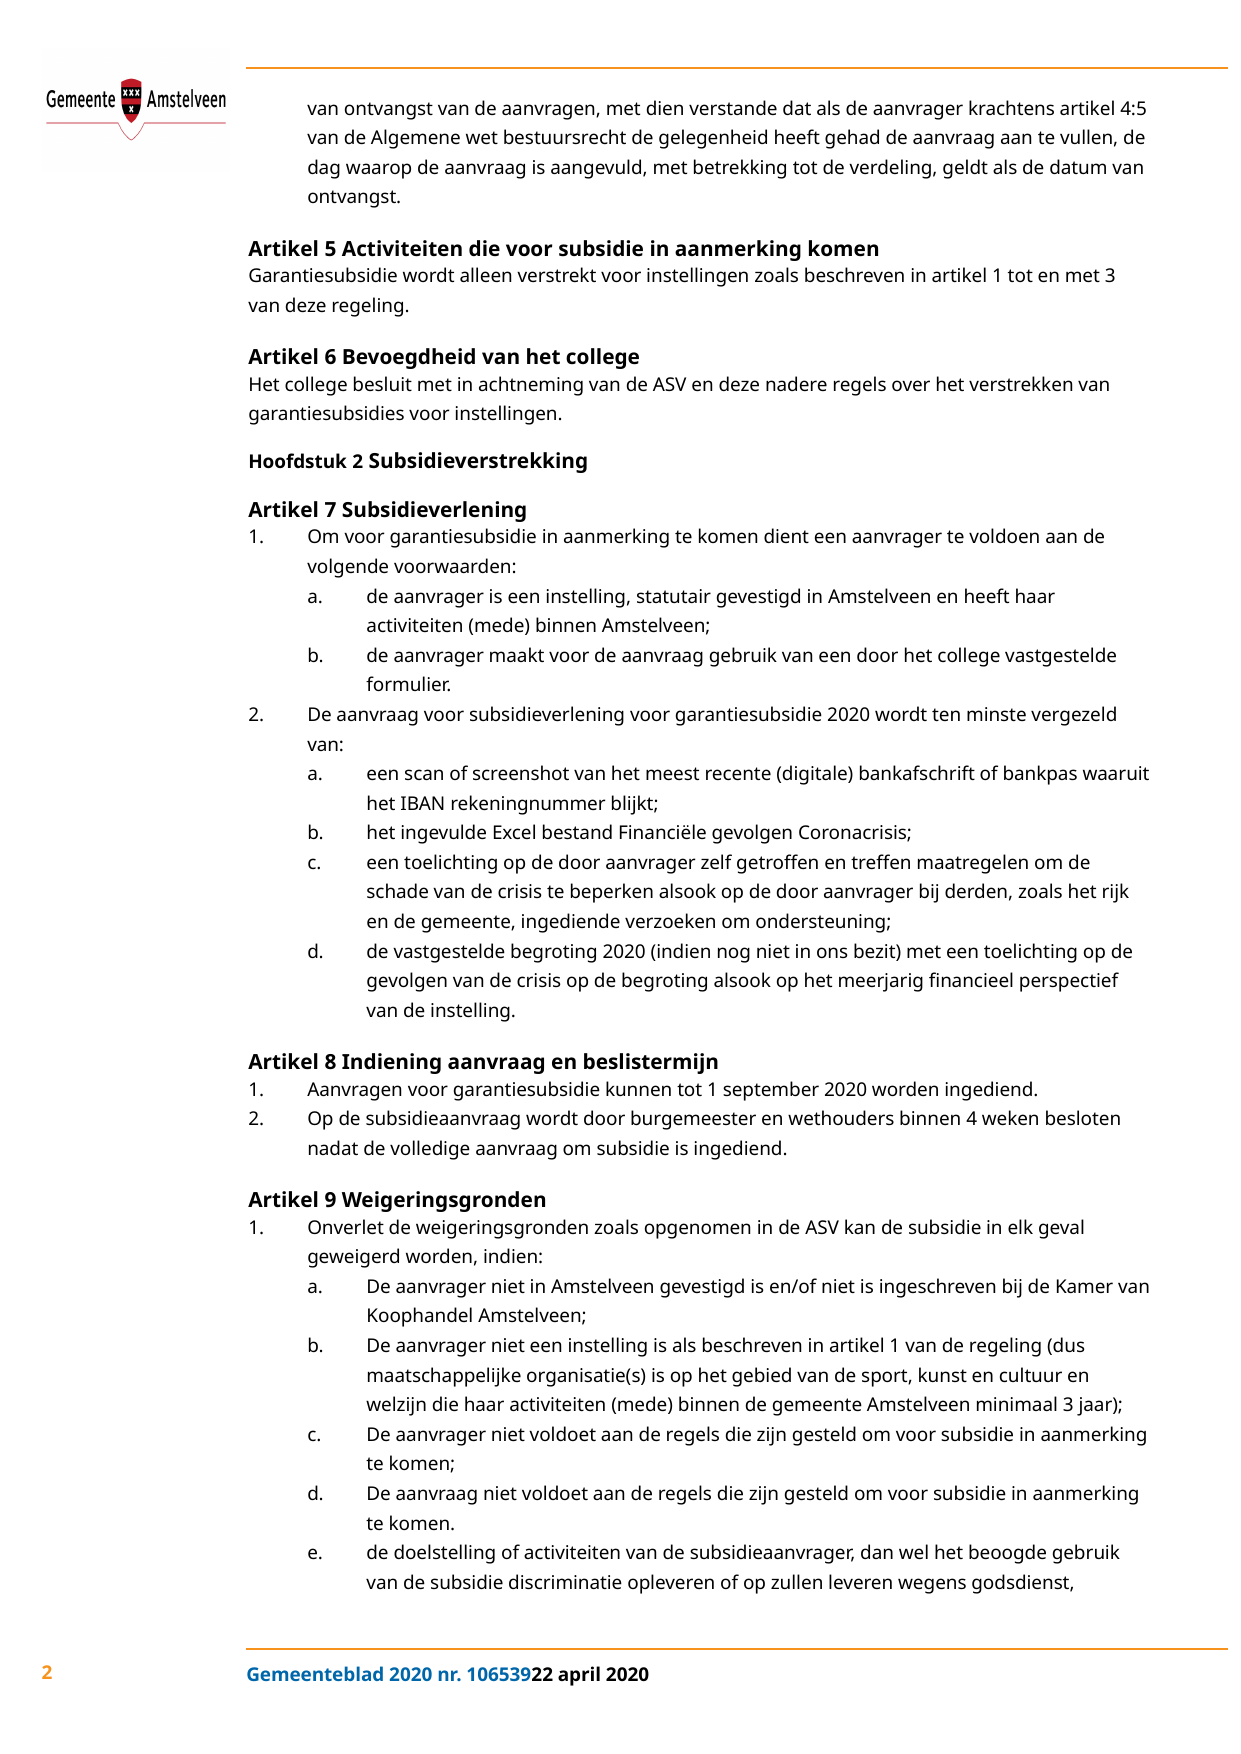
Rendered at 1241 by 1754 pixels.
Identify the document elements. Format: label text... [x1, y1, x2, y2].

text Artikel 7 Subsidieverlening [248, 495, 1152, 524]
list De aanvrager niet een instelling is als beschreven in artikel 1 van de regeling (dus maatschappelijke organisatie(s) is op het gebied van de sport, kunst en cultuur en welzijn die haar activiteiten (mede) binnen de gemeente Amstelveen minimaal 3 jaar); [307, 1332, 1152, 1417]
picture [41, 47, 231, 172]
text Hoofdstuk 2 Subsidieverstrekking [248, 446, 1152, 474]
list van ontvangst van de aanvragen, met dien verstande dat als de aanvrager krachtens artikel 4:5 van de Algemene wet bestuursrecht de gelegenheid heeft gehad de aanvraag aan te vullen, de dag waarop de aanvraag is aangevuld, met betrekking tot de verdeling, geldt als de datum van ontvangst. [248, 95, 1152, 209]
list Aanvragen voor garantiesubsidie kunnen tot 1 september 2020 worden ingediend. [248, 1076, 1152, 1102]
text Artikel 6 Bevoegdheid van het college [248, 342, 1152, 371]
text Artikel 8 Indiening aanvraag en beslistermijn [248, 1047, 1152, 1076]
list De aanvraag voor subsidieverlening voor garantiesubsidie 2020 wordt ten minste vergezeld van: [248, 701, 1152, 757]
text Artikel 9 Weigeringsgronden [248, 1186, 1152, 1214]
text Garantiesubsidie wordt alleen verstrekt voor instellingen zoals beschreven in artikel 1 tot en met 3 van deze regeling. [248, 262, 1152, 318]
list de aanvrager is een instelling, statutair gevestigd in Amstelveen en heeft haar activiteiten (mede) binnen Amstelveen; [307, 583, 1152, 638]
list De aanvrager niet in Amstelveen gevestigd is en/of niet is ingeschreven bij de Kamer van Koophandel Amstelveen; [307, 1273, 1152, 1328]
list Op de subsidieaanvraag wordt door burgemeester en wethouders binnen 4 weken besloten nadat de volledige aanvraag om subsidie is ingediend. [248, 1106, 1152, 1161]
text Artikel 5 Activiteiten die voor subsidie in aanmerking komen [248, 234, 1152, 262]
list het ingevulde Excel bestand Financiële gevolgen Coronacrisis; [307, 819, 1152, 845]
list Onverlet de weigeringsgronden zoals opgenomen in de ASV kan de subsidie in elk geval geweigerd worden, indien: [248, 1214, 1152, 1269]
list de aanvrager maakt voor de aanvraag gebruik van een door het college vastgestelde formulier. [307, 642, 1152, 697]
list De aanvraag niet voldoet aan de regels die zijn gesteld om voor subsidie in aanmerking te komen. [307, 1480, 1152, 1536]
list een scan of screenshot van het meest recente (digitale) bankafschrift of bankpas waaruit het IBAN rekeningnummer blijkt; [307, 760, 1152, 816]
list een toelichting op de door aanvrager zelf getroffen en treffen maatregelen om de schade van de crisis te beperken alsook op de door aanvrager bij derden, zoals het rijk en de gemeente, ingediende verzoeken om ondersteuning; [307, 849, 1152, 934]
list De aanvrager niet voldoet aan de regels die zijn gesteld om voor subsidie in aanmerking te komen; [307, 1421, 1152, 1476]
list de vastgestelde begroting 2020 (indien nog niet in ons bezit) met een toelichting op de gevolgen van de crisis op de begroting alsook op het meerjarig financieel perspectief van de instelling. [307, 938, 1152, 1023]
list Om voor garantiesubsidie in aanmerking te komen dient een aanvrager te voldoen aan de volgende voorwaarden: [248, 524, 1152, 579]
text Het college besluit met in achtneming van de ASV en deze nadere regels over het verstrekken van garantiesubsidies voor instellingen. [248, 371, 1152, 426]
list de doelstelling of activiteiten van de subsidieaanvrager, dan wel het beoogde gebruik van de subsidie discriminatie opleveren of op zullen leveren wegens godsdienst, [307, 1539, 1152, 1595]
